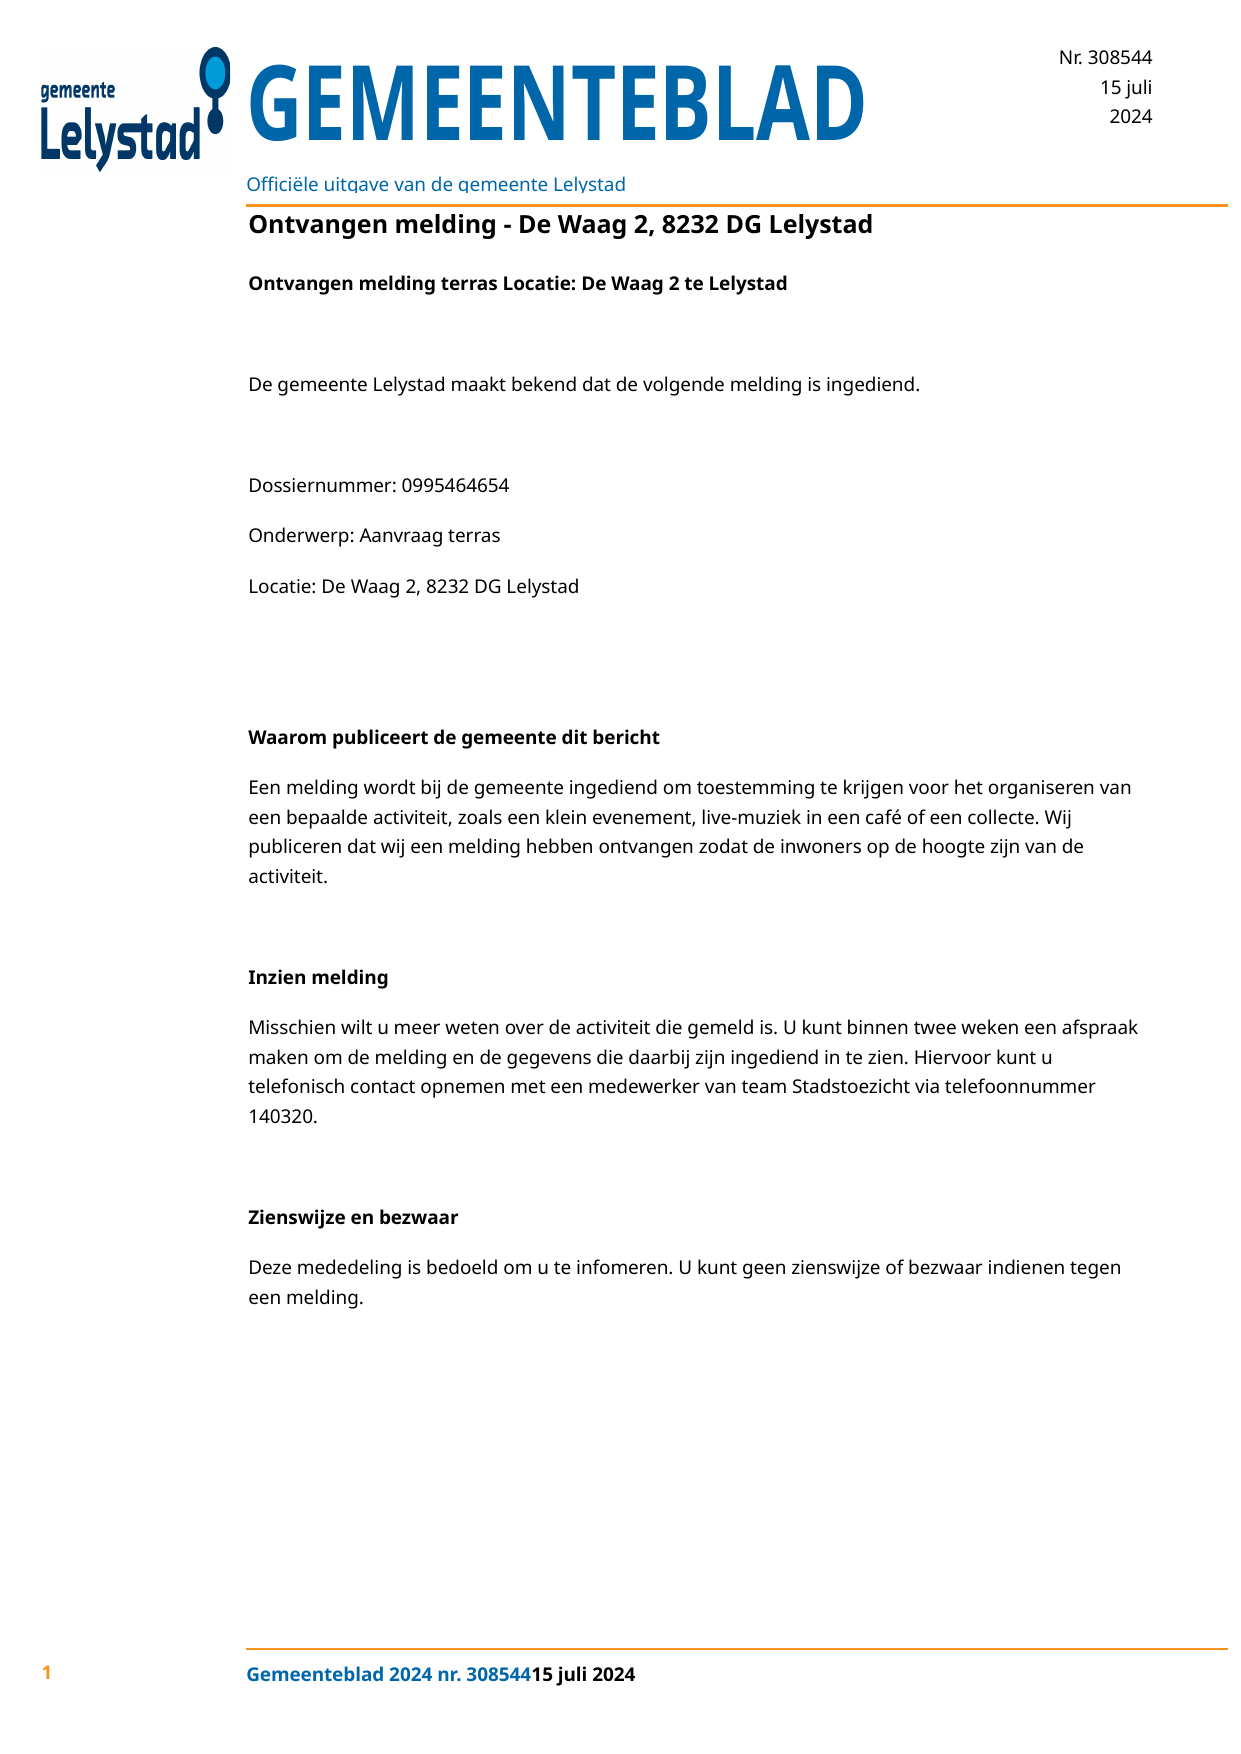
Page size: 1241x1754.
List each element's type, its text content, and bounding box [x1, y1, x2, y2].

text Dossiernummer: 0995464654 [248, 472, 1152, 498]
text Deze mededeling is bedoeld om u te infomeren. U kunt geen zienswijze of bezwaar indienen tegen een melding. [248, 1254, 1152, 1310]
text De gemeente Lelystad maakt bekend dat de volgende melding is ingediend. [248, 371, 1152, 397]
text Inzien melding [248, 964, 1152, 990]
text Locatie: De Waag 2, 8232 DG Lelystad [248, 573, 1152, 598]
text Ontvangen melding - De Waag 2, 8232 DG Lelystad [248, 207, 1152, 241]
text Ontvangen melding terras Locatie: De Waag 2 te Lelystad [248, 270, 1152, 296]
picture [41, 47, 231, 172]
text Onderwerp: Aanvraag terras [248, 522, 1152, 548]
text Een melding wordt bij de gemeente ingediend om toestemming te krijgen voor het organiseren van een bepaalde activiteit, zoals een klein evenement, live-muziek in een café of een collecte. Wij publiceren dat wij een melding hebben ontvangen zodat de inwoners op de hoogte zijn van de activiteit. [248, 774, 1152, 889]
text Zienswijze en bezwaar [248, 1204, 1152, 1230]
text Misschien wilt u meer weten over de activiteit die gemeld is. U kunt binnen twee weken een afspraak maken om de melding en de gegevens die daarbij zijn ingediend in te zien. Hiervoor kunt u telefonisch contact opnemen met een medewerker van team Stadstoezicht via telefoonnummer 140320. [248, 1014, 1152, 1129]
text Waarom publiceert de gemeente dit bericht [248, 724, 1152, 750]
